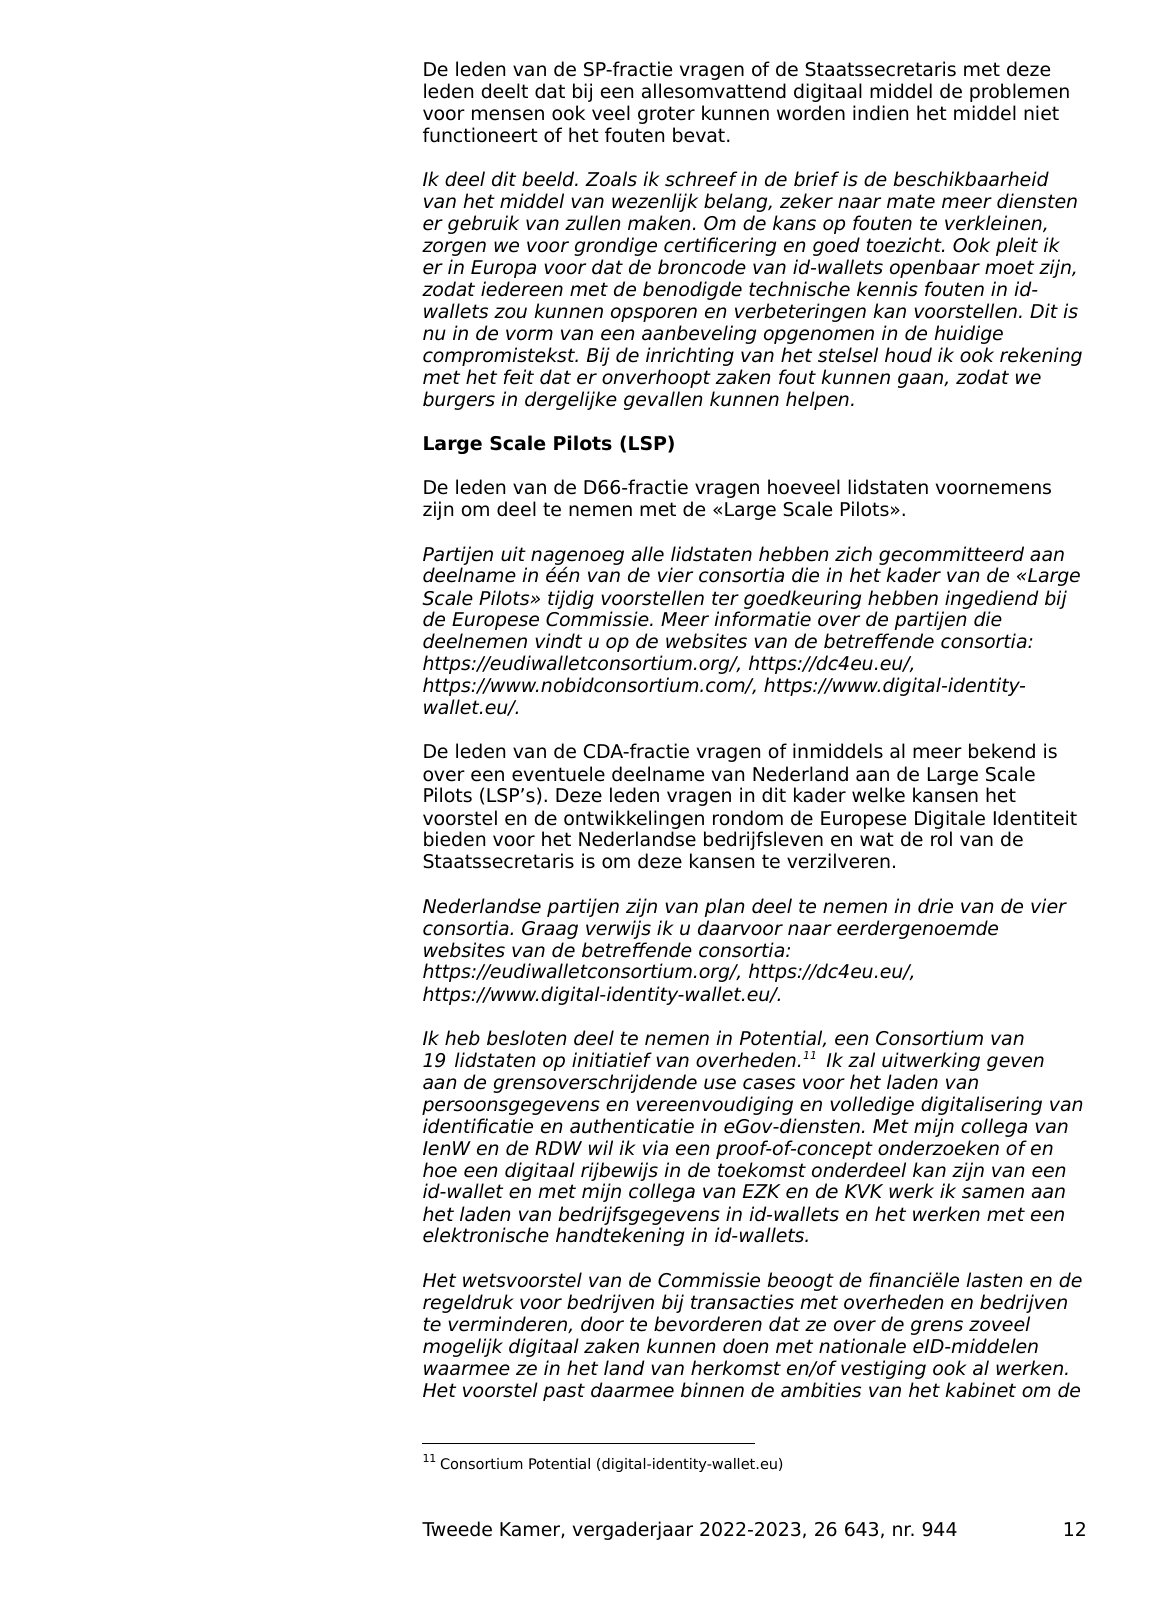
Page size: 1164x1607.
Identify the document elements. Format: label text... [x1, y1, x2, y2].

text De leden van de CDA-fractie vragen of inmiddels al meer bekend is over een eventuele deelname van Nederland aan de Large Scale Pilots (LSP’s). Deze leden vragen in dit kader welke kansen het voorstel en de ontwikkelingen rondom de Europese Digitale Identiteit bieden voor het Nederlandse bedrijfsleven en wat de rol van de Staatssecretaris is om deze kansen te verzilveren. [422, 741, 1087, 873]
text Ik deel dit beeld. Zoals ik schreef in de brief is de beschikbaarheid van het middel van wezenlijk belang, zeker naar mate meer diensten er gebruik van zullen maken. Om de kans op fouten te verkleinen, zorgen we voor grondige certificering en goed toezicht. Ook pleit ik er in Europa voor dat de broncode van id-wallets openbaar moet zijn, zodat iedereen met de benodigde technische kennis fouten in id-wallets zou kunnen opsporen en verbeteringen kan voorstellen. Dit is nu in de vorm van een aanbeveling opgenomen in de huidige compromistekst. Bij de inrichting van het stelsel houd ik ook rekening met het feit dat er onverhoopt zaken fout kunnen gaan, zodat we burgers in dergelijke gevallen kunnen helpen. [422, 169, 1087, 411]
text Ik heb besloten deel te nemen in Potential, een Consortium van 19 lidstaten op initiatief van overheden. Ik zal uitwerking geven aan de grensoverschrijdende use cases voor het laden van persoonsgegevens en vereenvoudiging en volledige digitalisering van identificatie en authenticatie in eGov-diensten. Met mijn collega van IenW en de RDW wil ik via een proof-of-concept onderzoeken of en hoe een digitaal rijbewijs in de toekomst onderdeel kan zijn van een id-wallet en met mijn collega van EZK en de KVK werk ik samen aan het laden van bedrijfsgegevens in id-wallets en het werken met een elektronische handtekening in id-wallets. [422, 1028, 1087, 1247]
subtitle Large Scale Pilots (LSP) [422, 433, 1087, 455]
text Consortium Potential (digital-identity-wallet.eu) [422, 1452, 1087, 1474]
text Partijen uit nagenoeg alle lidstaten hebben zich gecommitteerd aan deelname in één van de vier consortia die in het kader van de «Large Scale Pilots» tijdig voorstellen ter goedkeuring hebben ingediend bij de Europese Commissie. Meer informatie over de partijen die deelnemen vindt u op de websites van de betreffende consortia: https://eudiwalletconsortium.org/, https://dc4eu.eu/, https://www.nobidconsortium.com/, https://www.digital-identity-wallet.eu/. [422, 543, 1087, 719]
text De leden van de D66-fractie vragen hoeveel lidstaten voornemens zijn om deel te nemen met de «Large Scale Pilots». [422, 477, 1087, 521]
text De leden van de SP-fractie vragen of de Staatssecretaris met deze leden deelt dat bij een allesomvattend digitaal middel de problemen voor mensen ook veel groter kunnen worden indien het middel niet functioneert of het fouten bevat. [422, 59, 1087, 147]
text Nederlandse partijen zijn van plan deel te nemen in drie van de vier consortia. Graag verwijs ik u daarvoor naar eerdergenoemde websites van de betreffende consortia: https://eudiwalletconsortium.org/, https://dc4eu.eu/, https://www.digital-identity-wallet.eu/. [422, 896, 1087, 1005]
text Het wetsvoorstel van de Commissie beoogt de financiële lasten en de regeldruk voor bedrijven bij transacties met overheden en bedrijven te verminderen, door te bevorderen dat ze over de grens zoveel mogelijk digitaal zaken kunnen doen met nationale eID-middelen waarmee ze in het land van herkomst en/of vestiging ook al werken. Het voorstel past daarmee binnen de ambities van het kabinet om de [422, 1269, 1087, 1401]
